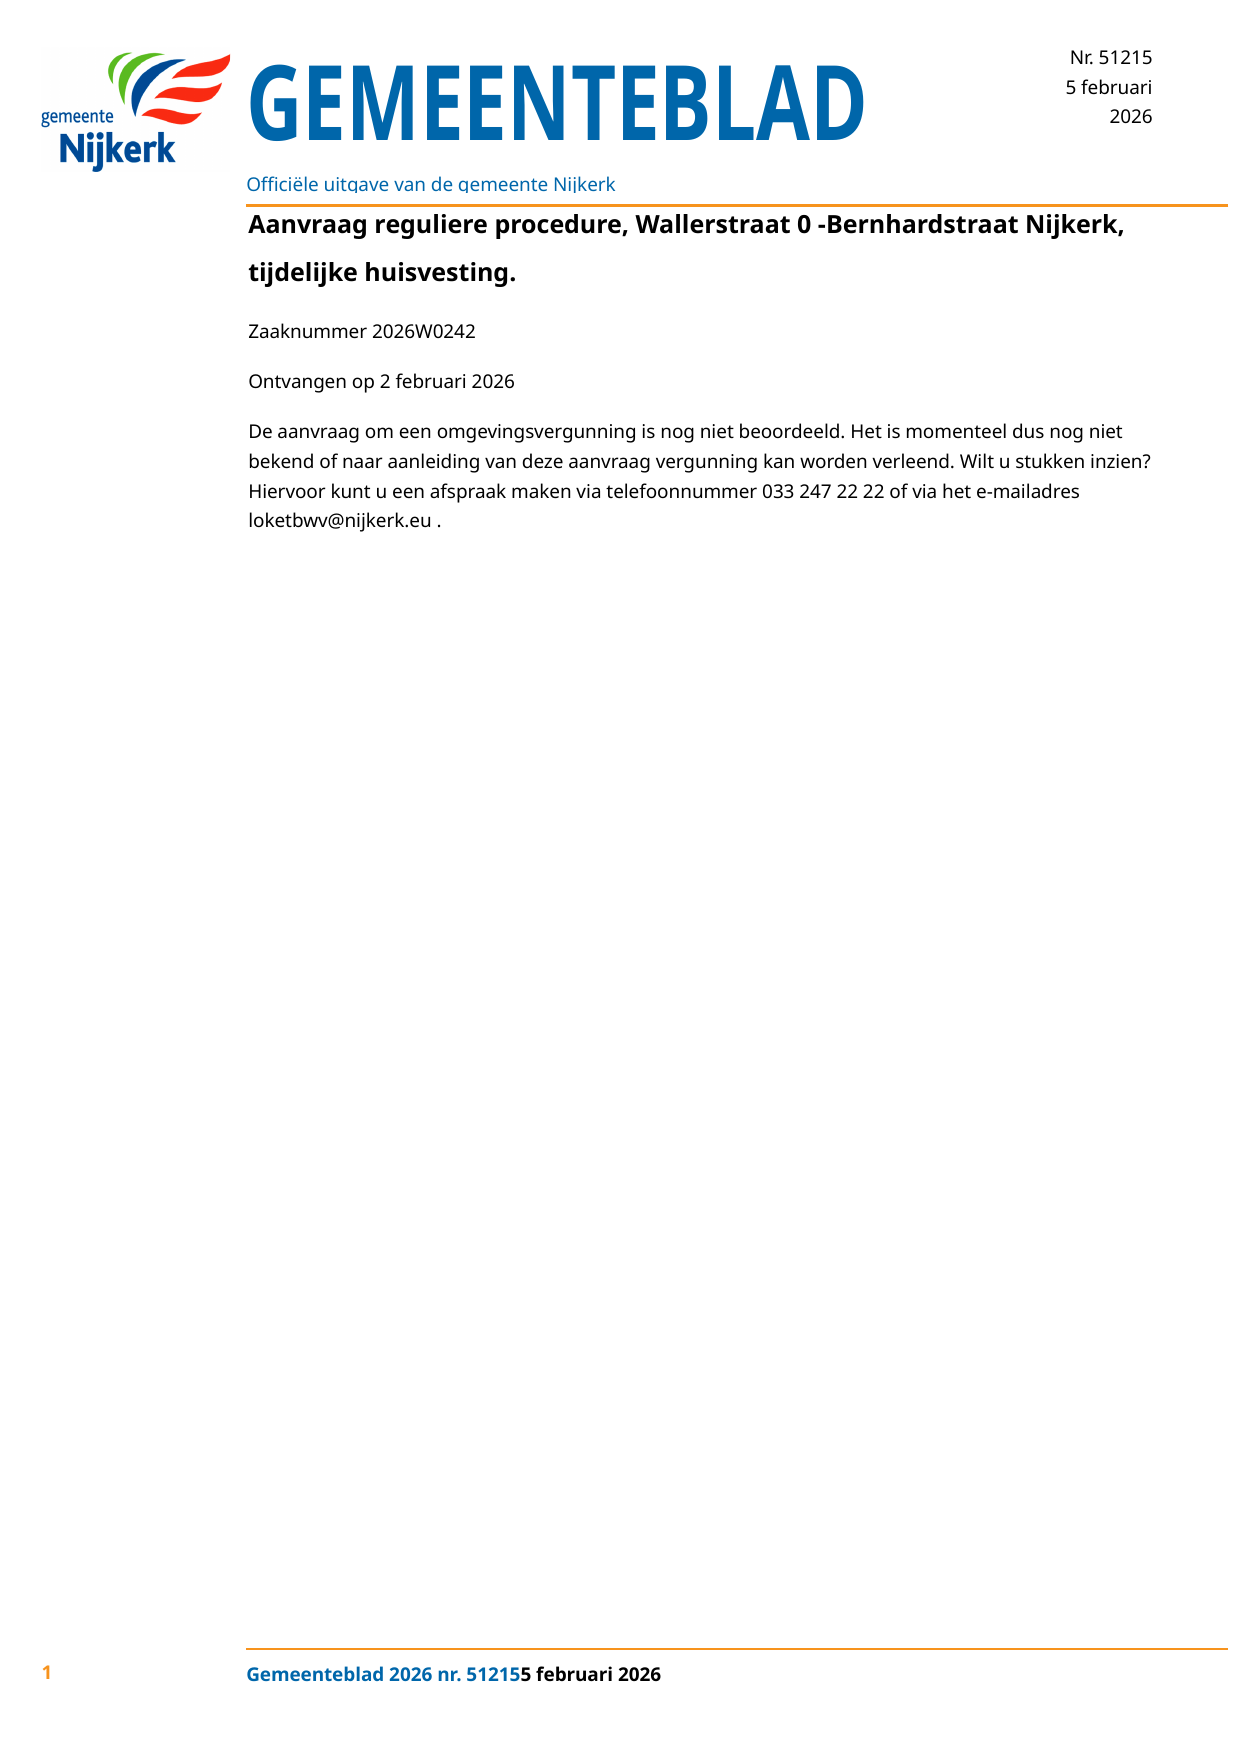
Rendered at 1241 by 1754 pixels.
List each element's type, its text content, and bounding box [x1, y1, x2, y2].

picture [41, 47, 231, 172]
text Aanvraag reguliere procedure, Wallerstraat 0 -Bernhardstraat Nijkerk, tijdelijke huisvesting. [248, 207, 1152, 288]
text De aanvraag om een omgevingsvergunning is nog niet beoordeeld. Het is momenteel dus nog niet bekend of naar aanleiding van deze aanvraag vergunning kan worden verleend. Wilt u stukken inzien? Hiervoor kunt u een afspraak maken via telefoonnummer 033 247 22 22 of via het e-mailadres loketbwv@nijkerk.eu . [248, 419, 1152, 533]
text Ontvangen op 2 februari 2026 [248, 368, 1152, 394]
text Zaaknummer 2026W0242 [248, 318, 1152, 344]
